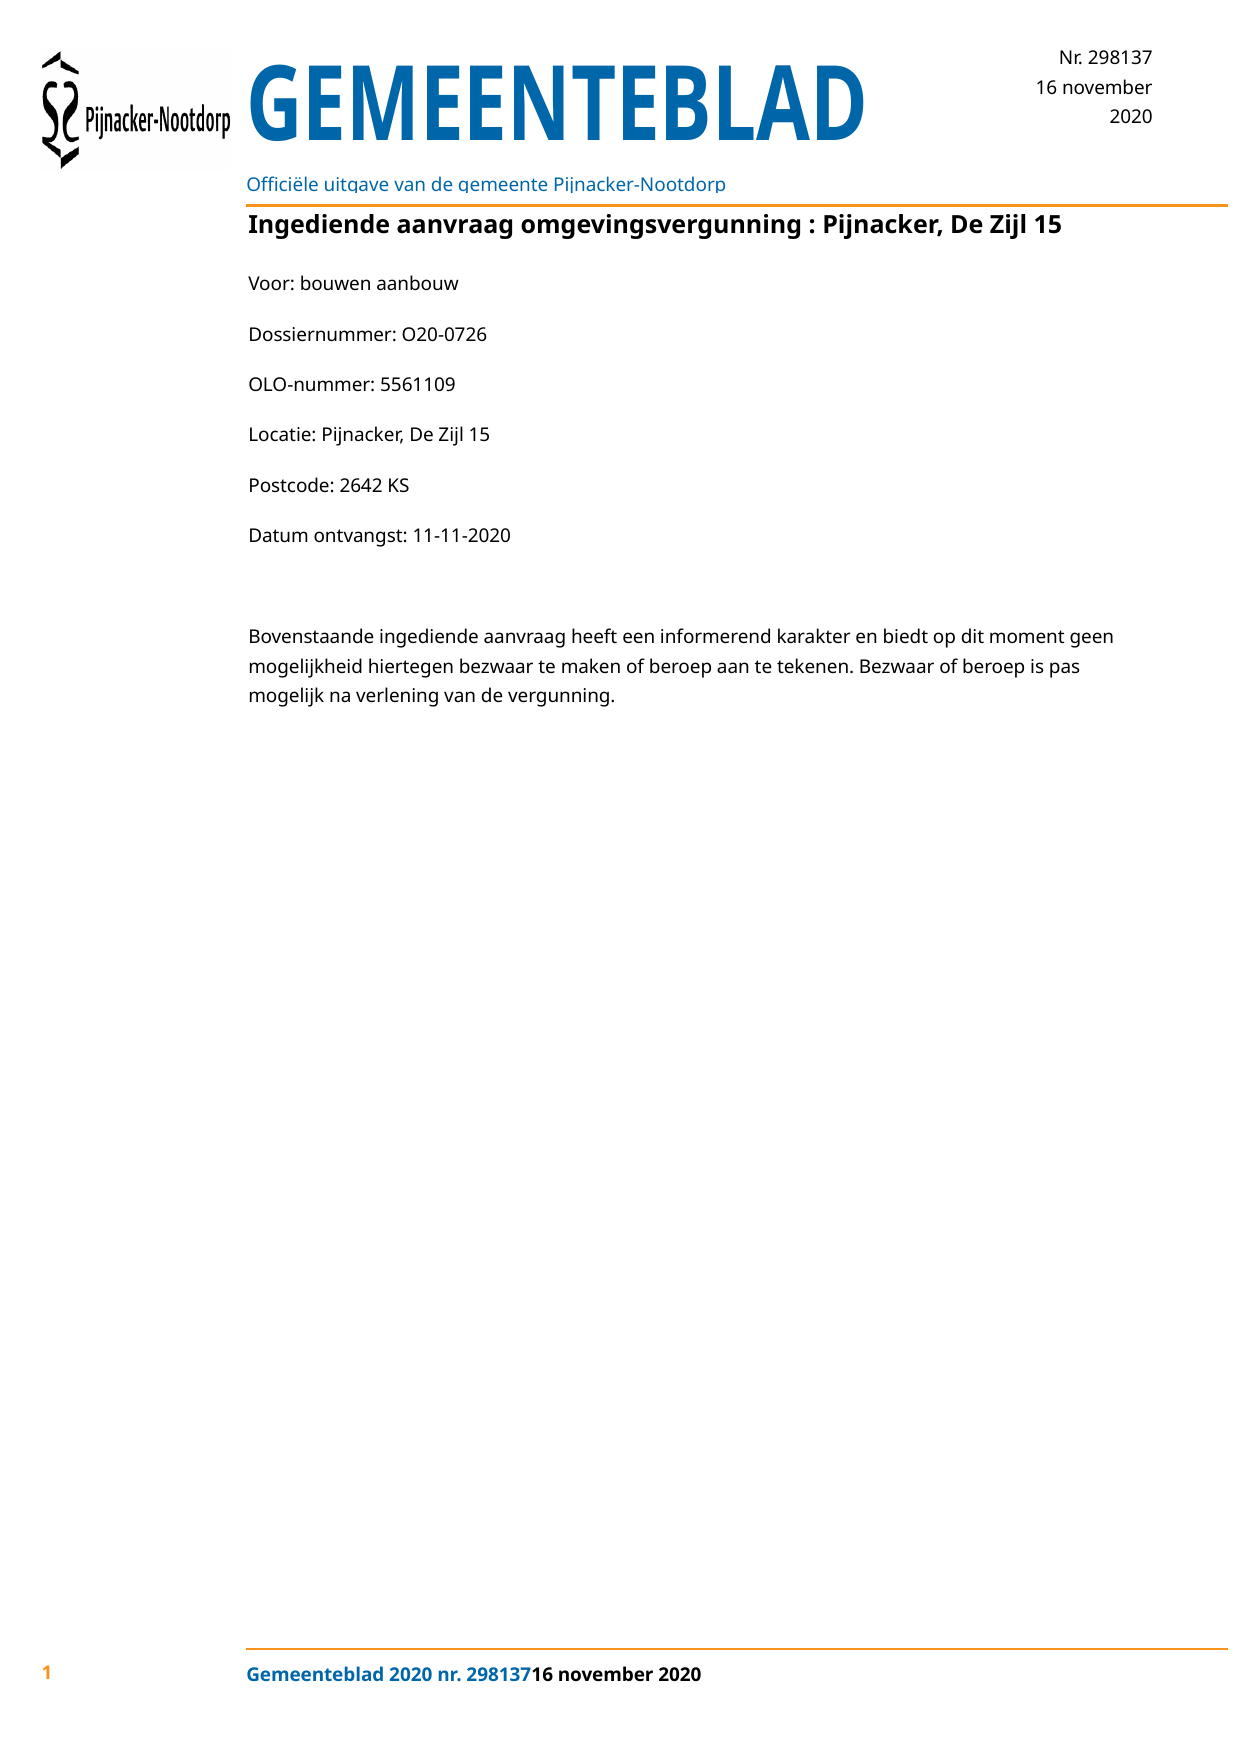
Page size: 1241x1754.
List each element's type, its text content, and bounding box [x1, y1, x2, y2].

text Dossiernummer: O20-0726 [248, 321, 1152, 346]
text OLO-nummer: 5561109 [248, 371, 1152, 397]
text Locatie: Pijnacker, De Zijl 15 [248, 422, 1152, 447]
text Bovenstaande ingediende aanvraag heeft een informerend karakter en biedt op dit moment geen mogelijkheid hiertegen bezwaar te maken of beroep aan te tekenen. Bezwaar of beroep is pas mogelijk na verlening van de vergunning. [248, 623, 1152, 708]
picture [41, 47, 231, 172]
text Ingediende aanvraag omgevingsvergunning : Pijnacker, De Zijl 15 [248, 207, 1152, 241]
text Voor: bouwen aanbouw [248, 270, 1152, 296]
text Datum ontvangst: 11-11-2020 [248, 522, 1152, 548]
text Postcode: 2642 KS [248, 472, 1152, 498]
